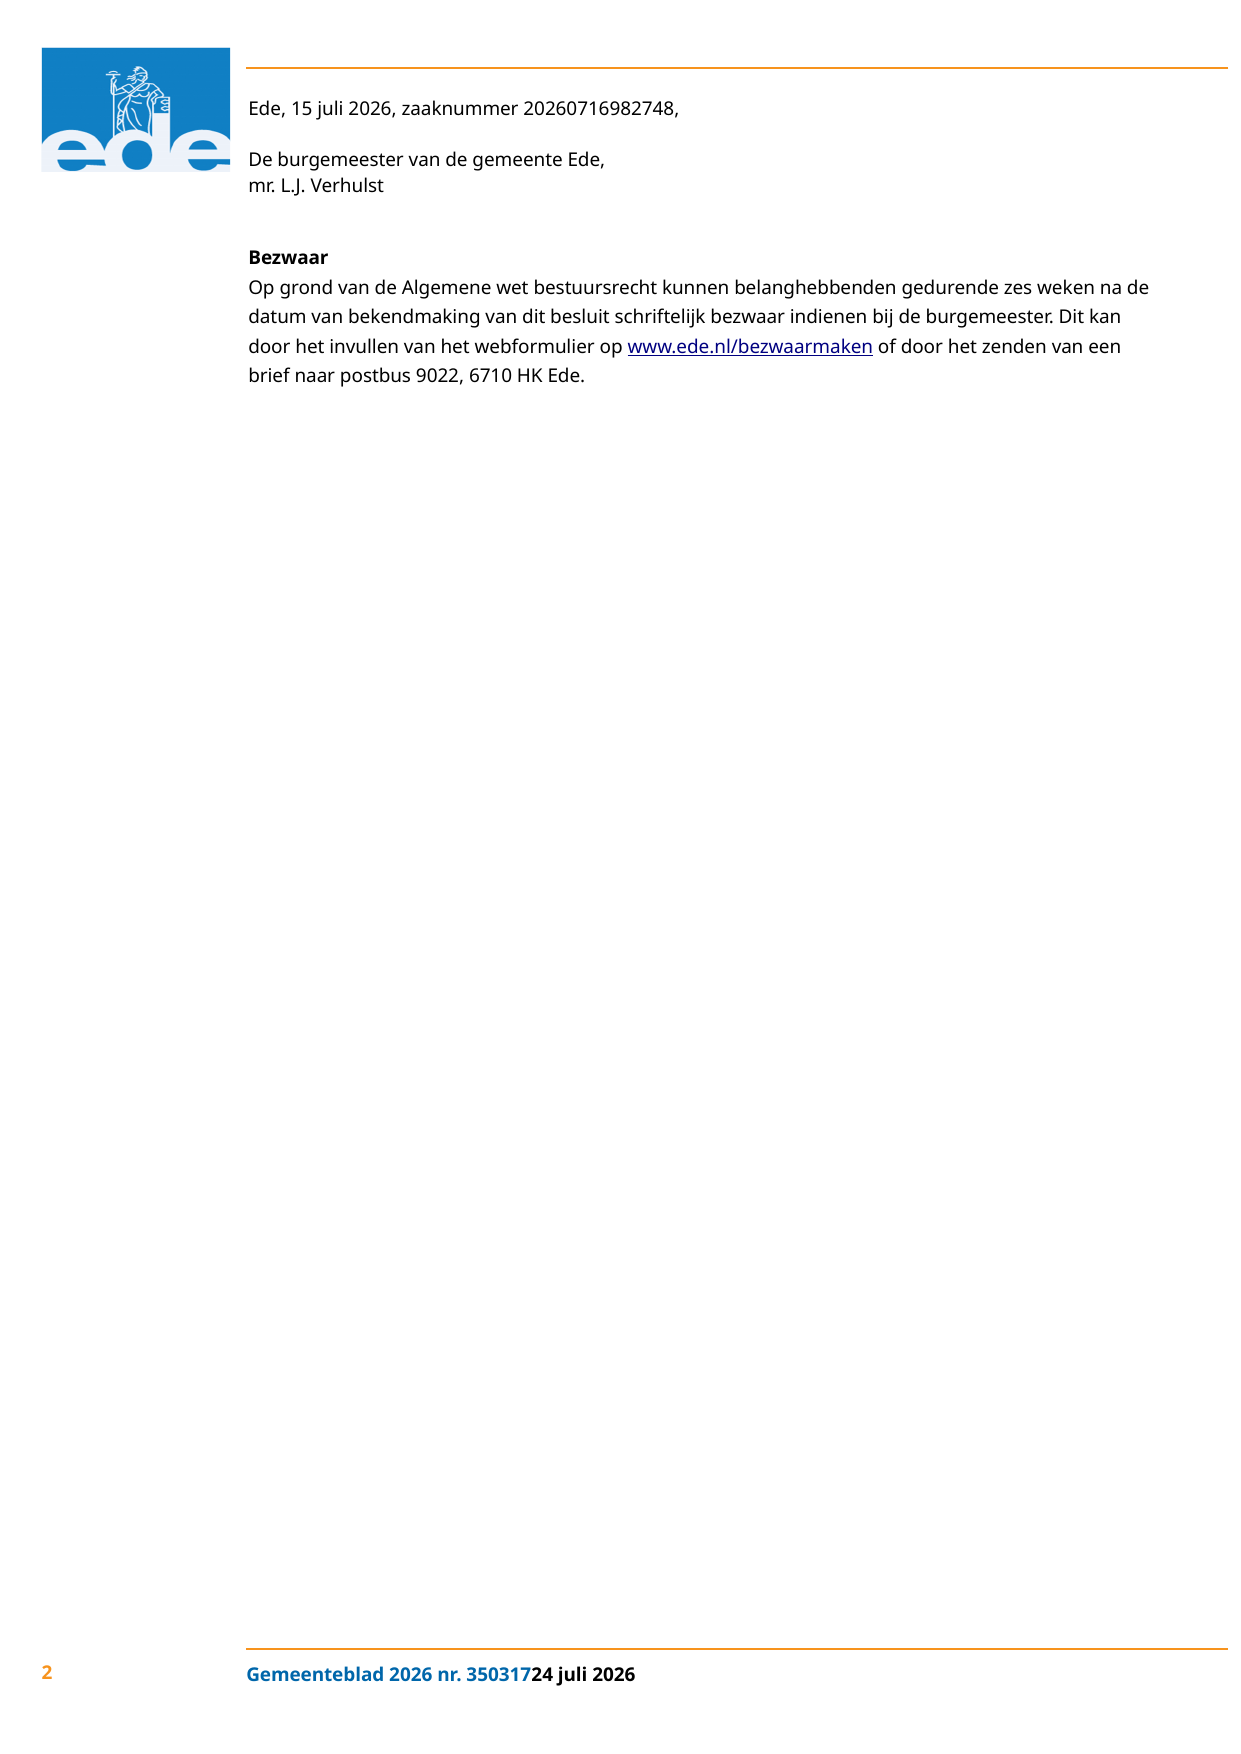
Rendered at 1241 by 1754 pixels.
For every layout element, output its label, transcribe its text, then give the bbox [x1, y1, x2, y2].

text Ede, 15 juli 2026, zaaknummer 20260716982748, [248, 95, 1152, 121]
text Op grond van de Algemene wet bestuursrecht kunnen belanghebbenden gedurende zes weken na de datum van bekendmaking van dit besluit schriftelijk bezwaar indienen bij de burgemeester. Dit kan door het invullen van het webformulier op www.ede.nl/bezwaarmaken of door het zenden van een brief naar postbus 9022, 6710 HK Ede. [248, 274, 1152, 388]
picture [41, 47, 231, 172]
text De burgemeester van de gemeente Ede, [248, 146, 1152, 172]
text Bezwaar [248, 244, 1152, 270]
text mr. L.J. Verhulst [248, 172, 1152, 198]
